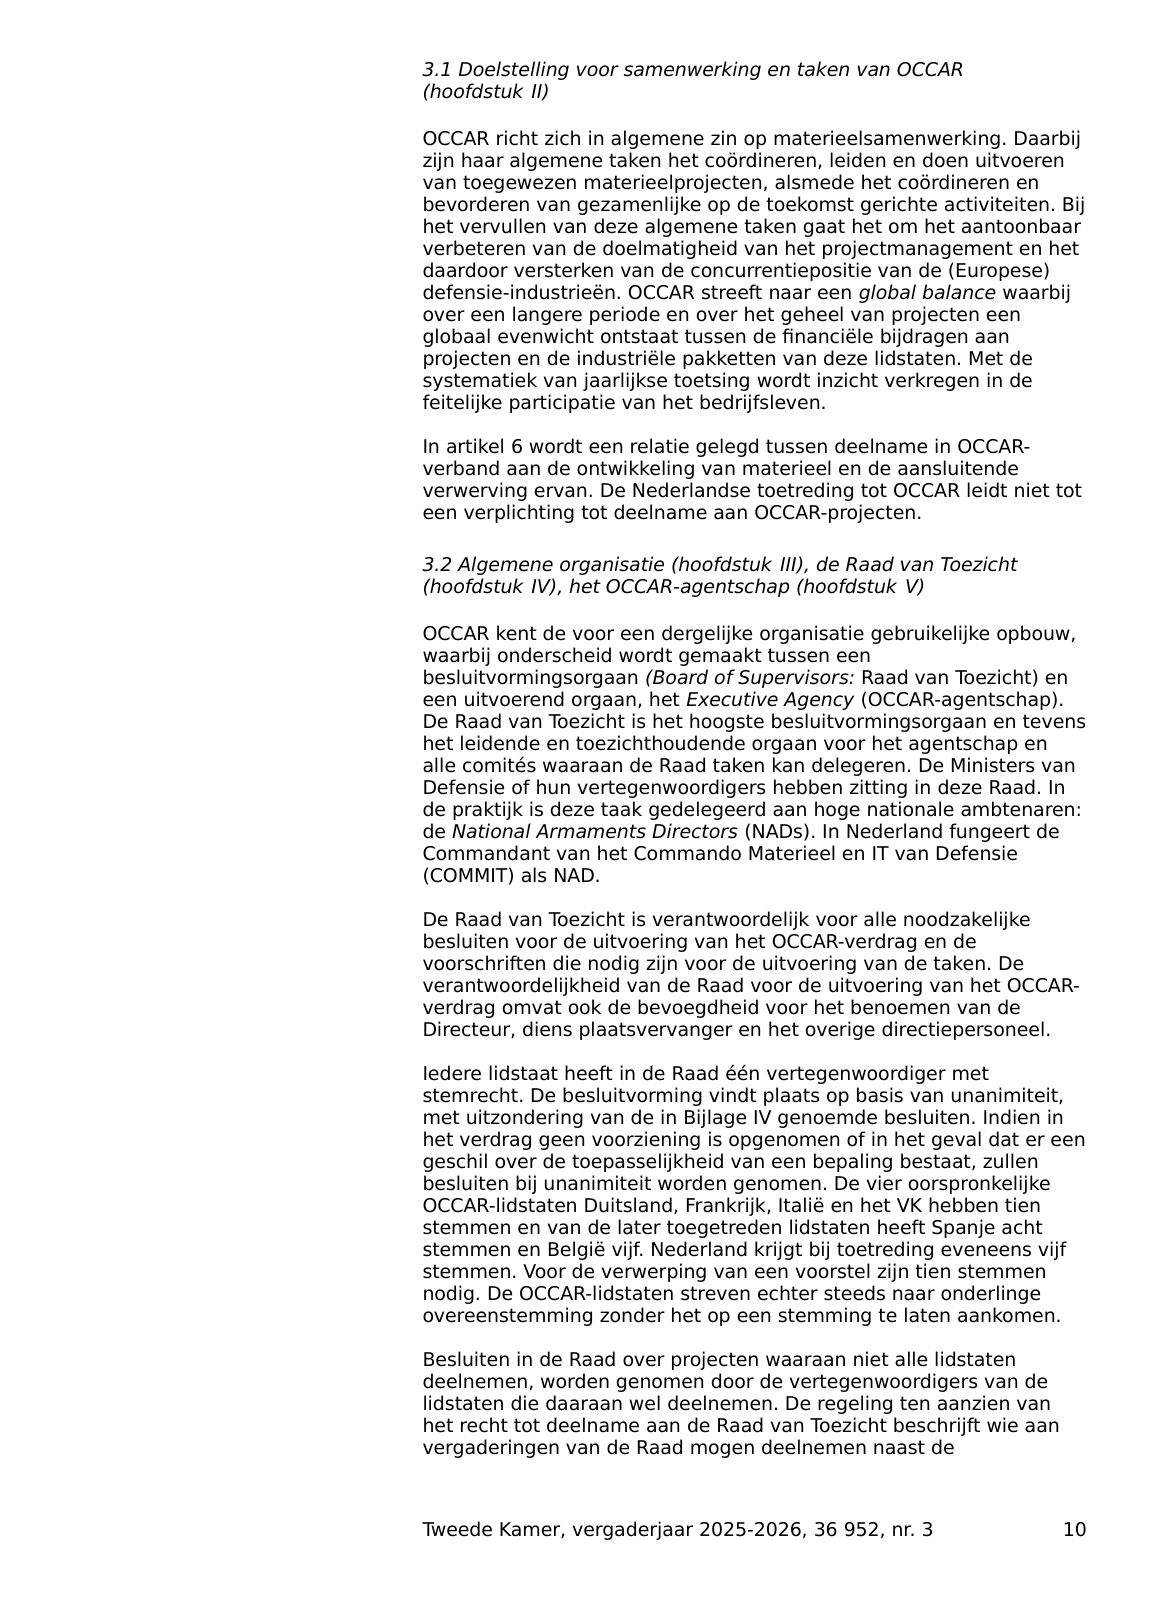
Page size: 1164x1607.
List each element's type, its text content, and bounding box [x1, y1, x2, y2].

text De Raad van Toezicht is verantwoordelijk voor alle noodzakelijke besluiten voor de uitvoering van het OCCAR-verdrag en de voorschriften die nodig zijn voor de uitvoering van de taken. De verantwoordelijkheid van de Raad voor de uitvoering van het OCCAR-verdrag omvat ook de bevoegdheid voor het benoemen van de Directeur, diens plaatsvervanger en het overige directiepersoneel. [422, 909, 1087, 1041]
text OCCAR kent de voor een dergelijke organisatie gebruikelijke opbouw, waarbij onderscheid wordt gemaakt tussen een besluitvormingsorgaan (Board of Supervisors: Raad van Toezicht) en een uitvoerend orgaan, het Executive Agency (OCCAR-agentschap). De Raad van Toezicht is het hoogste besluitvormingsorgaan en tevens het leidende en toezichthoudende orgaan voor het agentschap en alle comités waaraan de Raad taken kan delegeren. De Ministers van Defensie of hun vertegenwoordigers hebben zitting in deze Raad. In de praktijk is deze taak gedelegeerd aan hoge nationale ambtenaren: de National Armaments Directors (NADs). In Nederland fungeert de Commandant van het Commando Materieel en IT van Defensie (COMMIT) als NAD. [422, 623, 1087, 887]
text Iedere lidstaat heeft in de Raad één vertegenwoordiger met stemrecht. De besluitvorming vindt plaats op basis van unanimiteit, met uitzondering van de in Bijlage IV genoemde besluiten. Indien in het verdrag geen voorziening is opgenomen of in het geval dat er een geschil over de toepasselijkheid van een bepaling bestaat, zullen besluiten bij unanimiteit worden genomen. De vier oorspronkelijke OCCAR-lidstaten Duitsland, Frankrijk, Italië en het VK hebben tien stemmen en van de later toegetreden lidstaten heeft Spanje acht stemmen en België vijf. Nederland krijgt bij toetreding eveneens vijf stemmen. Voor de verwerping van een voorstel zijn tien stemmen nodig. De OCCAR-lidstaten streven echter steeds naar onderlinge overeenstemming zonder het op een stemming te laten aankomen. [422, 1063, 1087, 1327]
text Besluiten in de Raad over projecten waaraan niet alle lidstaten deelnemen, worden genomen door de vertegenwoordigers van de lidstaten die daaraan wel deelnemen. De regeling ten aanzien van het recht tot deelname aan de Raad van Toezicht beschrijft wie aan vergaderingen van de Raad mogen deelnemen naast de [422, 1349, 1087, 1459]
subtitle 3.2 Algemene organisatie (hoofdstuk III), de Raad van Toezicht (hoofdstuk IV), het OCCAR-agentschap (hoofdstuk V) [422, 554, 1087, 598]
text In artikel 6 wordt een relatie gelegd tussen deelname in OCCAR-verband aan de ontwikkeling van materieel en de aansluitende verwerving ervan. De Nederlandse toetreding tot OCCAR leidt niet tot een verplichting tot deelname aan OCCAR-projecten. [422, 436, 1087, 524]
text OCCAR richt zich in algemene zin op materieelsamenwerking. Daarbij zijn haar algemene taken het coördineren, leiden en doen uitvoeren van toegewezen materieelprojecten, alsmede het coördineren en bevorderen van gezamenlijke op de toekomst gerichte activiteiten. Bij het vervullen van deze algemene taken gaat het om het aantoonbaar verbeteren van de doelmatigheid van het projectmanagement en het daardoor versterken van de concurrentiepositie van de (Europese) defensie-industrieën. OCCAR streeft naar een global balance waarbij over een langere periode en over het geheel van projecten een globaal evenwicht ontstaat tussen de financiële bijdragen aan projecten en de industriële pakketten van deze lidstaten. Met de systematiek van jaarlijkse toetsing wordt inzicht verkregen in de feitelijke participatie van het bedrijfsleven. [422, 128, 1087, 414]
subtitle 3.1 Doelstelling voor samenwerking en taken van OCCAR (hoofdstuk II) [422, 59, 1087, 103]
